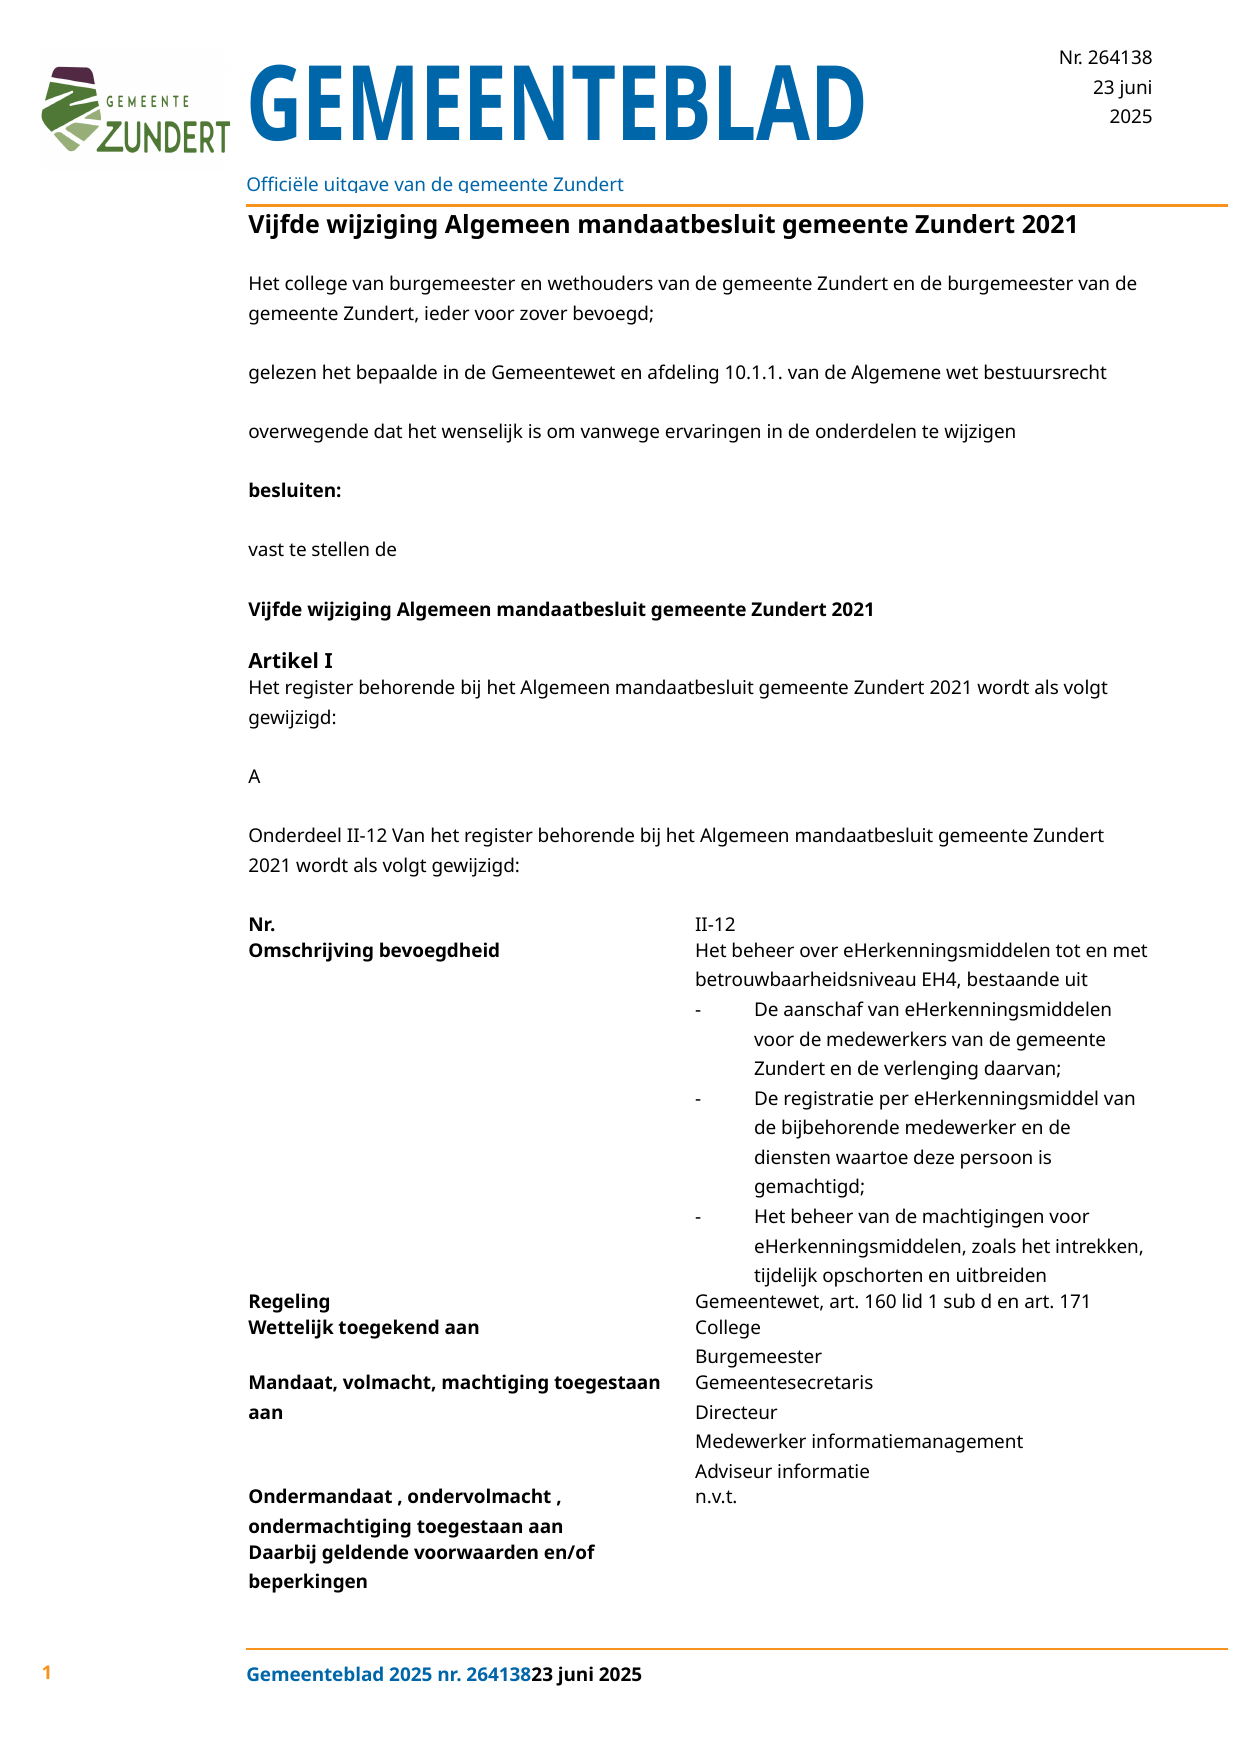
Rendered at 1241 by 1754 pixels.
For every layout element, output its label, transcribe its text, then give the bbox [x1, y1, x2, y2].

table_cell Mandaat, volmacht, machtiging toegestaan aan [248, 1369, 695, 1484]
text vast te stellen de [248, 537, 1152, 562]
table_header II-12 [695, 911, 1152, 937]
picture [41, 47, 231, 172]
table_cell n.v.t. [695, 1484, 1152, 1539]
table_cell Ondermandaat , ondervolmacht , ondermachtiging toegestaan aan [248, 1484, 695, 1539]
table_cell Gemeentesecretaris Directeur Medewerker informatiemanagement Adviseur informatie [695, 1369, 1152, 1484]
text Het college van burgemeester en wethouders van de gemeente Zundert en de burgemeester van de gemeente Zundert, ieder voor zover bevoegd; [248, 270, 1152, 326]
table_cell Wettelijk toegekend aan [248, 1314, 695, 1369]
table_cell Regeling [248, 1288, 695, 1314]
text A [248, 763, 1152, 789]
text overwegende dat het wenselijk is om vanwege ervaringen in de onderdelen te wijzigen [248, 418, 1152, 444]
table_header Nr. [248, 911, 695, 937]
table_cell Het beheer over eHerkenningsmiddelen tot en met betrouwbaarheidsniveau EH4, bestaande uit De aanschaf van eHerkenningsmiddelen voor de medewerkers van de gemeente Zundert en de verlenging daarvan; De registratie per eHerkenningsmiddel van de bijbehorende medewerker en de diensten waartoe deze persoon is gemachtigd; Het beheer van de machtigingen voor eHerkenningsmiddelen, zoals het intrekken, tijdelijk opschorten en uitbreiden [695, 937, 1152, 1288]
table_cell Gemeentewet, art. 160 lid 1 sub d en art. 171 [695, 1288, 1152, 1314]
text gelezen het bepaalde in de Gemeentewet en afdeling 10.1.1. van de Algemene wet bestuursrecht [248, 359, 1152, 385]
text Onderdeel II-12 Van het register behorende bij het Algemeen mandaatbesluit gemeente Zundert 2021 wordt als volgt gewijzigd: [248, 822, 1152, 878]
table_cell [695, 1539, 1152, 1594]
text Vijfde wijziging Algemeen mandaatbesluit gemeente Zundert 2021 [248, 207, 1152, 241]
table_cell College Burgemeester [695, 1314, 1152, 1369]
text besluiten: [248, 477, 1152, 503]
text Vijfde wijziging Algemeen mandaatbesluit gemeente Zundert 2021 [248, 596, 1152, 621]
table_cell Daarbij geldende voorwaarden en/of beperkingen [248, 1539, 695, 1594]
text Artikel I [248, 646, 1152, 674]
text Het register behorende bij het Algemeen mandaatbesluit gemeente Zundert 2021 wordt als volgt gewijzigd: [248, 674, 1152, 730]
table_cell Omschrijving bevoegdheid [248, 937, 695, 1288]
